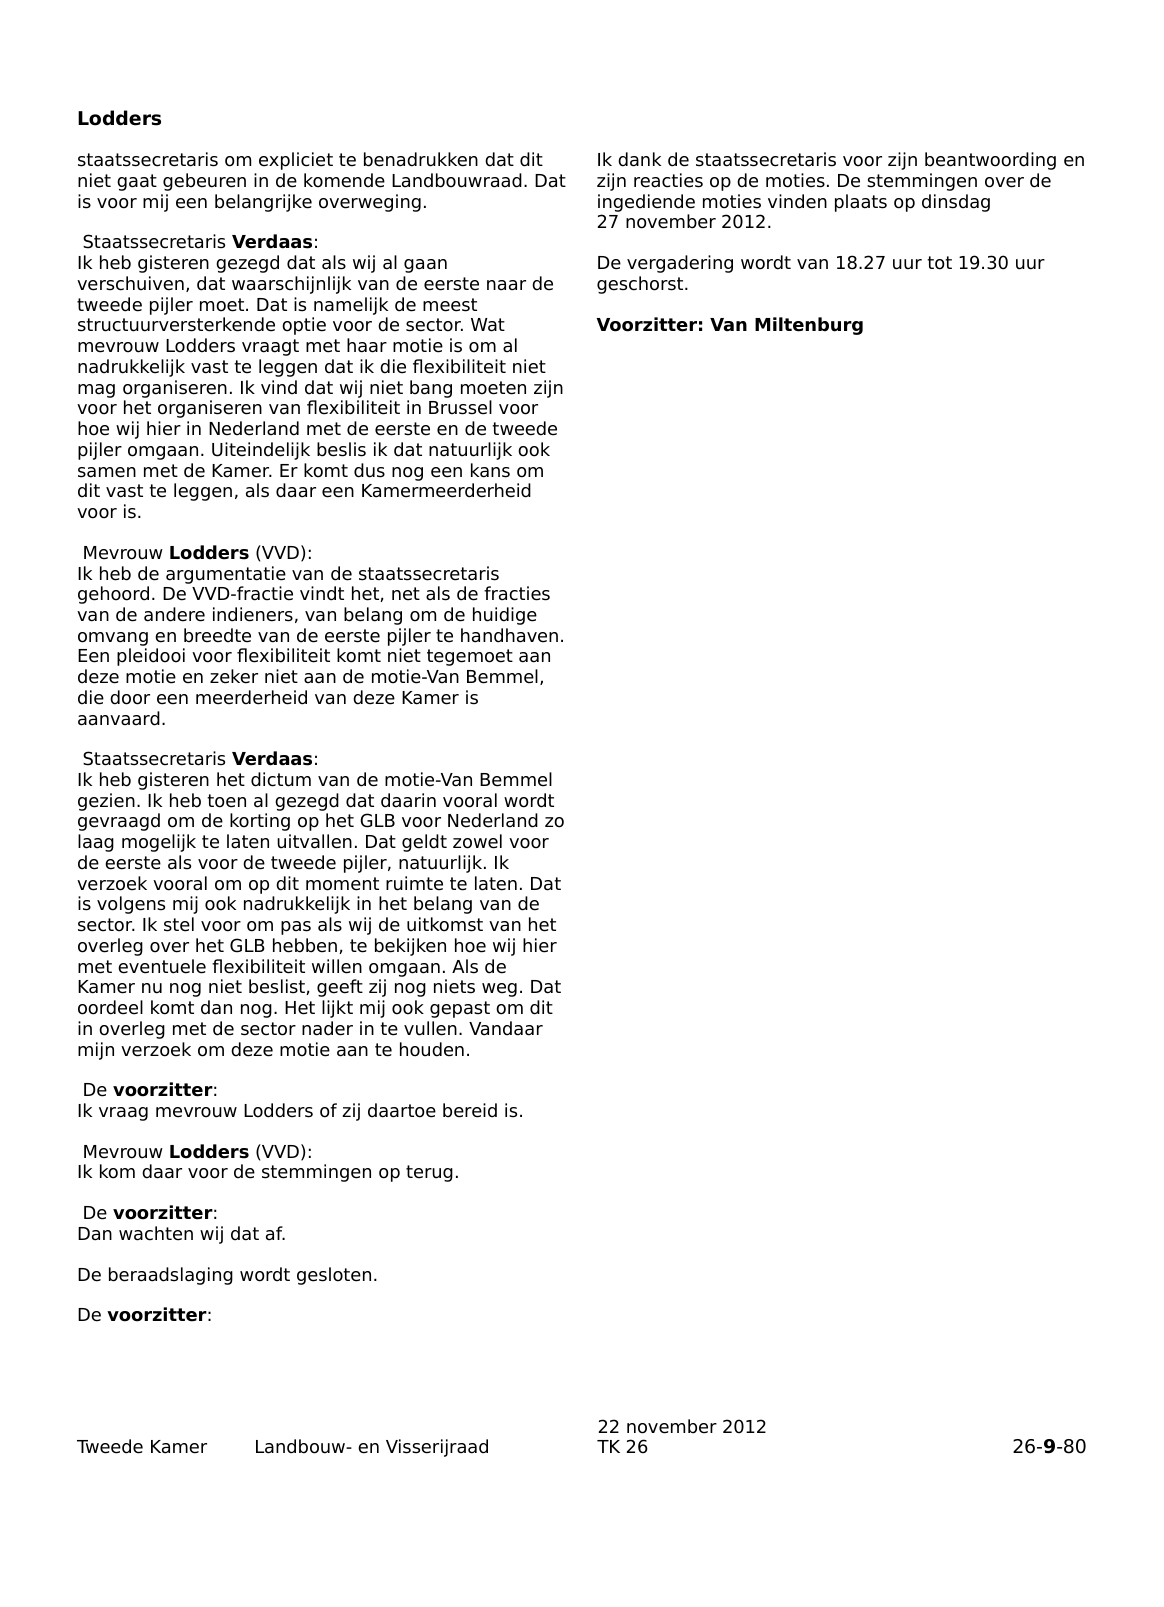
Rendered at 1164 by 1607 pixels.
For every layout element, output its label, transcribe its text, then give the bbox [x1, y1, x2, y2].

text De voorzitter: [77, 1203, 567, 1224]
text Mevrouw Lodders (VVD): [77, 543, 567, 563]
text Ik dank de staatssecretaris voor zijn beantwoording en zijn reacties op de moties. De stemmingen over de ingediende moties vinden plaats op dinsdag 27 november 2012. [596, 150, 1087, 233]
text Ik heb de argumentatie van de staatssecretaris gehoord. De VVD-fractie vindt het, net als de fracties van de andere indieners, van belang om de huidige omvang en breedte van de eerste pijler te handhaven. Een pleidooi voor flexibiliteit komt niet tegemoet aan deze motie en zeker niet aan de motie-Van Bemmel, die door een meerderheid van deze Kamer is aanvaard. [77, 563, 567, 729]
text Voorzitter: Van Miltenburg [596, 314, 1087, 335]
text Staatssecretaris Verdaas: [77, 749, 567, 770]
text Ik heb gisteren het dictum van de motie-Van Bemmel gezien. Ik heb toen al gezegd dat daarin vooral wordt gevraagd om de korting op het GLB voor Nederland zo laag mogelijk te laten uitvallen. Dat geldt zowel voor de eerste als voor de tweede pijler, natuurlijk. Ik verzoek vooral om op dit moment ruimte te laten. Dat is volgens mij ook nadrukkelijk in het belang van de sector. Ik stel voor om pas als wij de uitkomst van het overleg over het GLB hebben, te bekijken hoe wij hier met eventuele flexibiliteit willen omgaan. Als de Kamer nu nog niet beslist, geeft zij nog niets weg. Dat oordeel komt dan nog. Het lijkt mij ook gepast om dit in overleg met de sector nader in te vullen. Vandaar mijn verzoek om deze motie aan te houden. [77, 770, 567, 1060]
text De voorzitter: [77, 1305, 567, 1326]
text De vergadering wordt van 18.27 uur tot 19.30 uur geschorst. [596, 253, 1087, 294]
text staatssecretaris om expliciet te benadrukken dat dit niet gaat gebeuren in de komende Landbouwraad. Dat is voor mij een belangrijke overweging. [77, 150, 567, 212]
text Ik heb gisteren gezegd dat als wij al gaan verschuiven, dat waarschijnlijk van de eerste naar de tweede pijler moet. Dat is namelijk de meest structuurversterkende optie voor de sector. Wat mevrouw Lodders vraagt met haar motie is om al nadrukkelijk vast te leggen dat ik die flexibiliteit niet mag organiseren. Ik vind dat wij niet bang moeten zijn voor het organiseren van flexibiliteit in Brussel voor hoe wij hier in Nederland met de eerste en de tweede pijler omgaan. Uiteindelijk beslis ik dat natuurlijk ook samen met de Kamer. Er komt dus nog een kans om dit vast te leggen, als daar een Kamermeerderheid voor is. [77, 253, 567, 523]
text De beraadslaging wordt gesloten. [77, 1264, 567, 1285]
text Mevrouw Lodders (VVD): [77, 1142, 567, 1162]
text Dan wachten wij dat af. [77, 1224, 567, 1244]
text De voorzitter: [77, 1080, 567, 1101]
text Ik kom daar voor de stemmingen op terug. [77, 1162, 567, 1183]
text Staatssecretaris Verdaas: [77, 232, 567, 253]
text Ik vraag mevrouw Lodders of zij daartoe bereid is. [77, 1101, 567, 1122]
